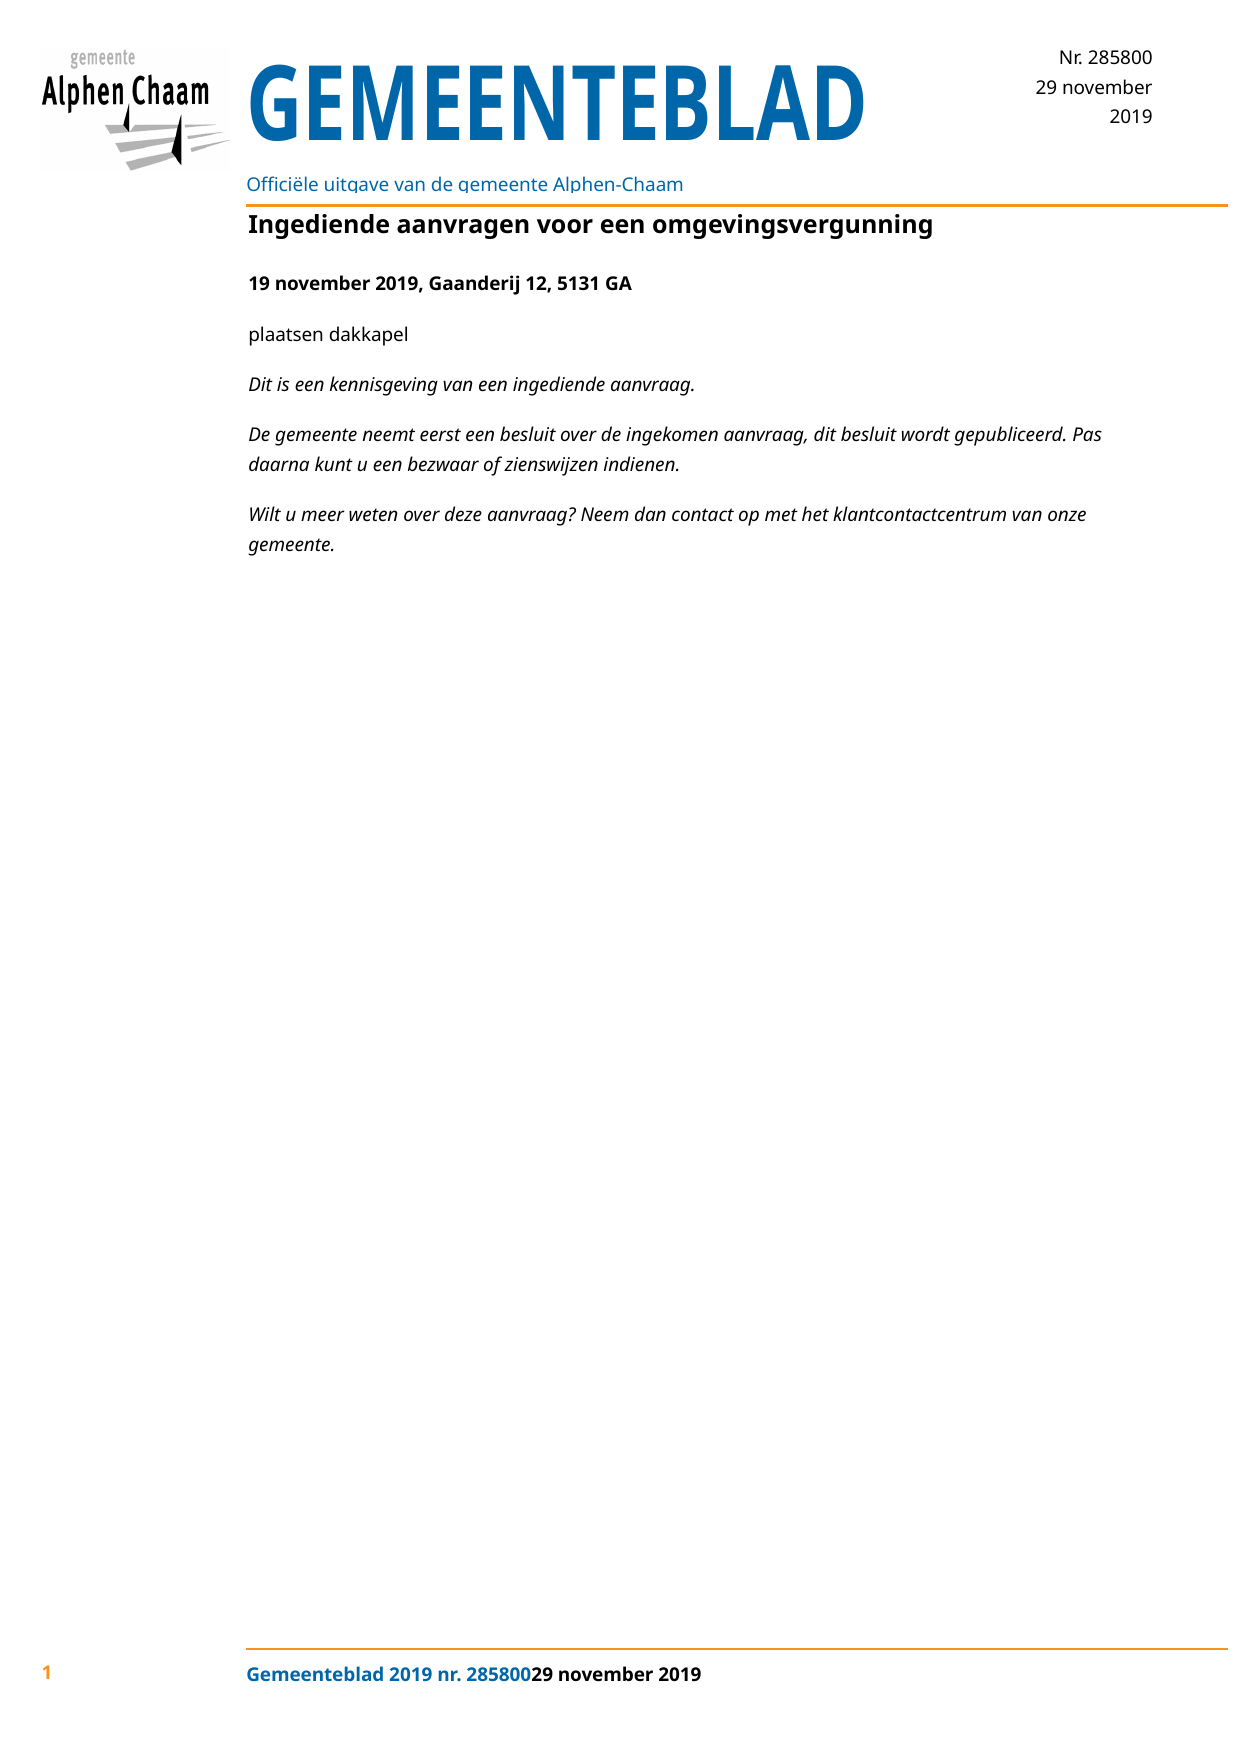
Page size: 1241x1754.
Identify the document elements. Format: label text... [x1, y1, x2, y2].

picture [41, 47, 231, 172]
text De gemeente neemt eerst een besluit over de ingekomen aanvraag, dit besluit wordt gepubliceerd. Pas daarna kunt u een bezwaar of zienswijzen indienen. [248, 422, 1152, 477]
text Ingediende aanvragen voor een omgevingsvergunning [248, 207, 1152, 241]
text 19 november 2019, Gaanderij 12, 5131 GA [248, 270, 1152, 296]
text Wilt u meer weten over deze aanvraag? Neem dan contact op met het klantcontactcentrum van onze gemeente. [248, 502, 1152, 557]
text Dit is een kennisgeving van een ingediende aanvraag. [248, 371, 1152, 397]
text plaatsen dakkapel [248, 321, 1152, 346]
